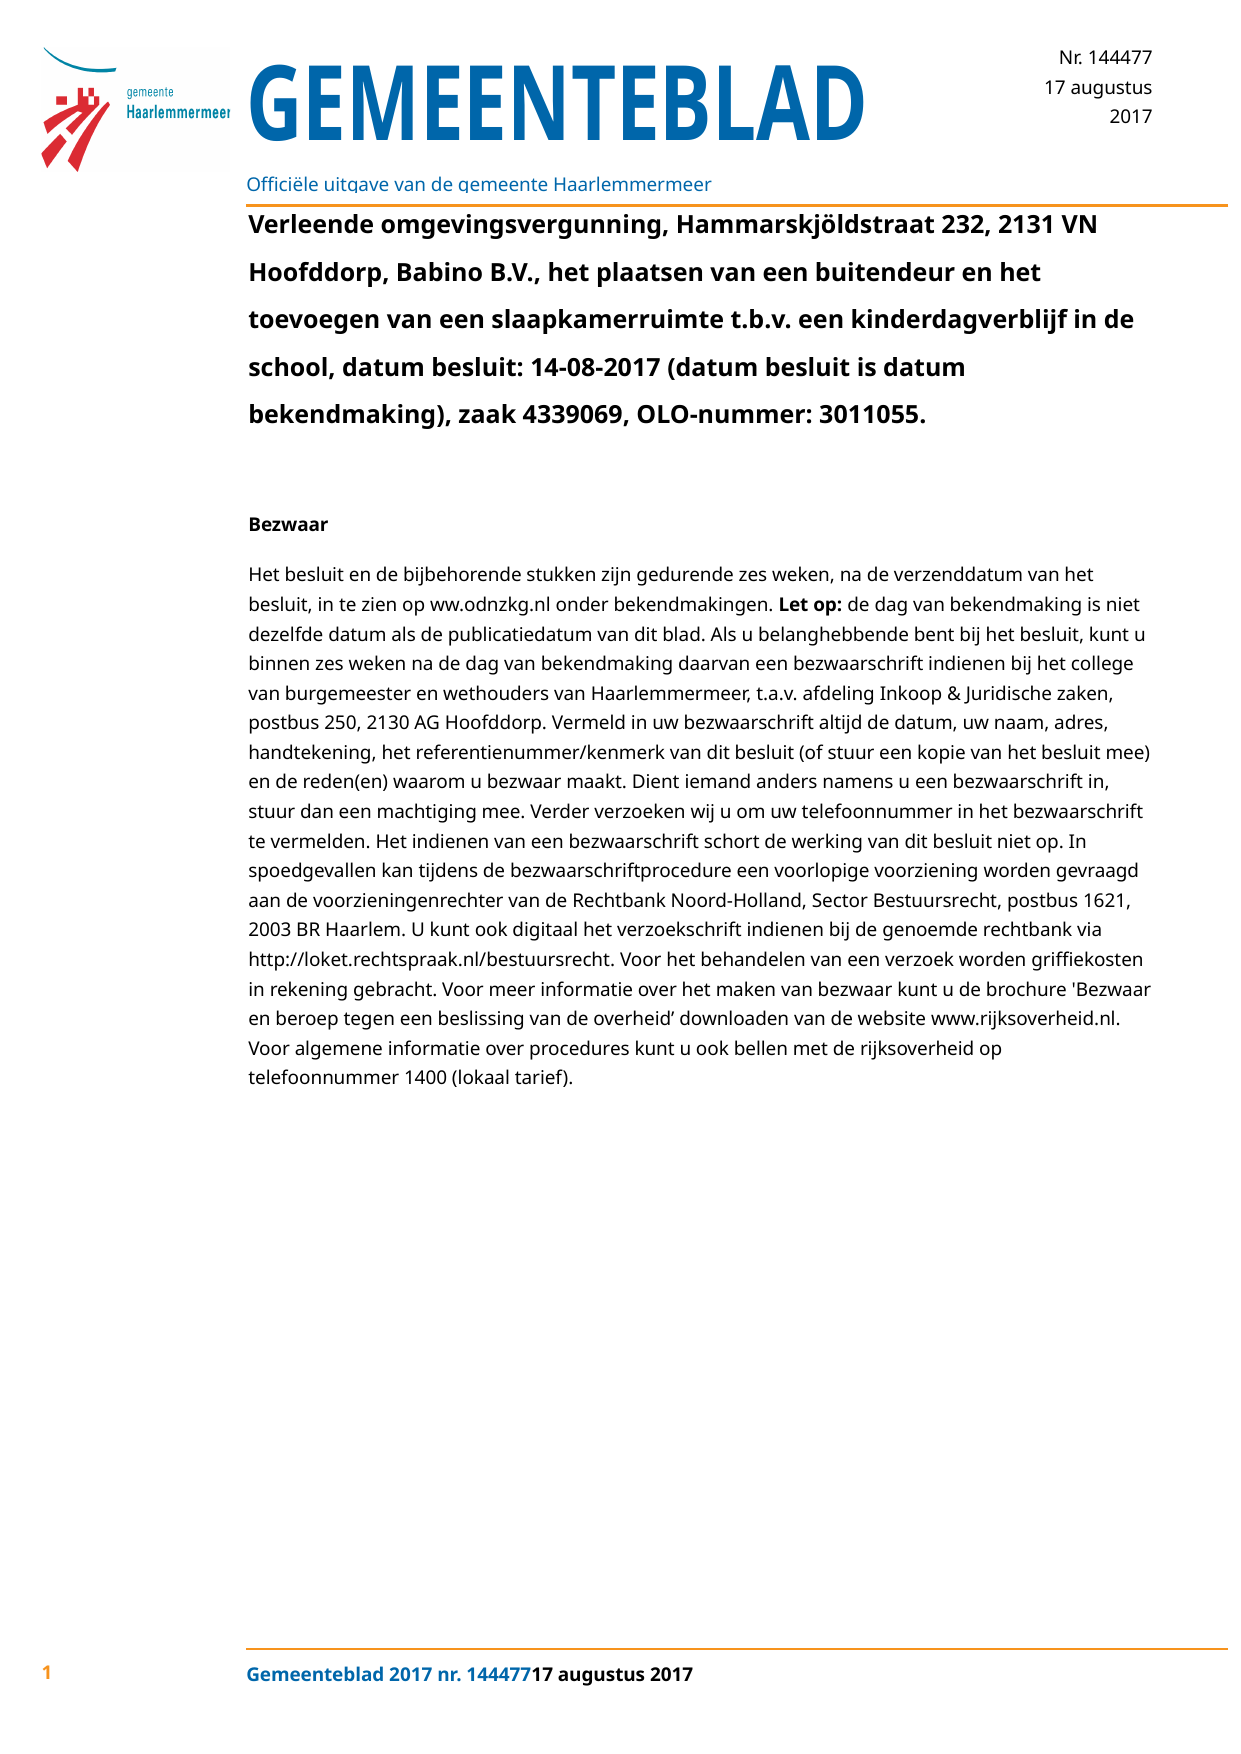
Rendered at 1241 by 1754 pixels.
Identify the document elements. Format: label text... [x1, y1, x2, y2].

text Het besluit en de bijbehorende stukken zijn gedurende zes weken, na de verzenddatum van het besluit, in te zien op ww.odnzkg.nl onder bekendmakingen. Let op: de dag van bekendmaking is niet dezelfde datum als de publicatiedatum van dit blad. Als u belanghebbende bent bij het besluit, kunt u binnen zes weken na de dag van bekendmaking daarvan een bezwaarschrift indienen bij het college van burgemeester en wethouders van Haarlemmermeer, t.a.v. afdeling Inkoop & Juridische zaken, postbus 250, 2130 AG Hoofddorp. Vermeld in uw bezwaarschrift altijd de datum, uw naam, adres, handtekening, het referentienummer/kenmerk van dit besluit (of stuur een kopie van het besluit mee) en de reden(en) waarom u bezwaar maakt. Dient iemand anders namens u een bezwaarschrift in, stuur dan een machtiging mee. Verder verzoeken wij u om uw telefoonnummer in het bezwaarschrift te vermelden. Het indienen van een bezwaarschrift schort de werking van dit besluit niet op. In spoedgevallen kan tijdens de bezwaarschriftprocedure een voorlopige voorziening worden gevraagd aan de voorzieningenrechter van de Rechtbank Noord-Holland, Sector Bestuursrecht, postbus 1621, 2003 BR Haarlem. U kunt ook digitaal het verzoekschrift indienen bij de genoemde rechtbank via http://loket.rechtspraak.nl/bestuursrecht. Voor het behandelen van een verzoek worden griffiekosten in rekening gebracht. Voor meer informatie over het maken van bezwaar kunt u de brochure 'Bezwaar en beroep tegen een beslissing van de overheid’ downloaden van de website www.rijksoverheid.nl. Voor algemene informatie over procedures kunt u ook bellen met de rijksoverheid op telefoonnummer 1400 (lokaal tarief). [248, 562, 1152, 1090]
text Bezwaar [248, 511, 1152, 537]
picture [41, 47, 231, 172]
text Verleende omgevingsvergunning, Hammarskjöldstraat 232, 2131 VN Hoofddorp, Babino B.V., het plaatsen van een buitendeur en het toevoegen van een slaapkamerruimte t.b.v. een kinderdagverblijf in de school, datum besluit: 14-08-2017 (datum besluit is datum bekendmaking), zaak 4339069, OLO-nummer: 3011055. [248, 207, 1152, 431]
